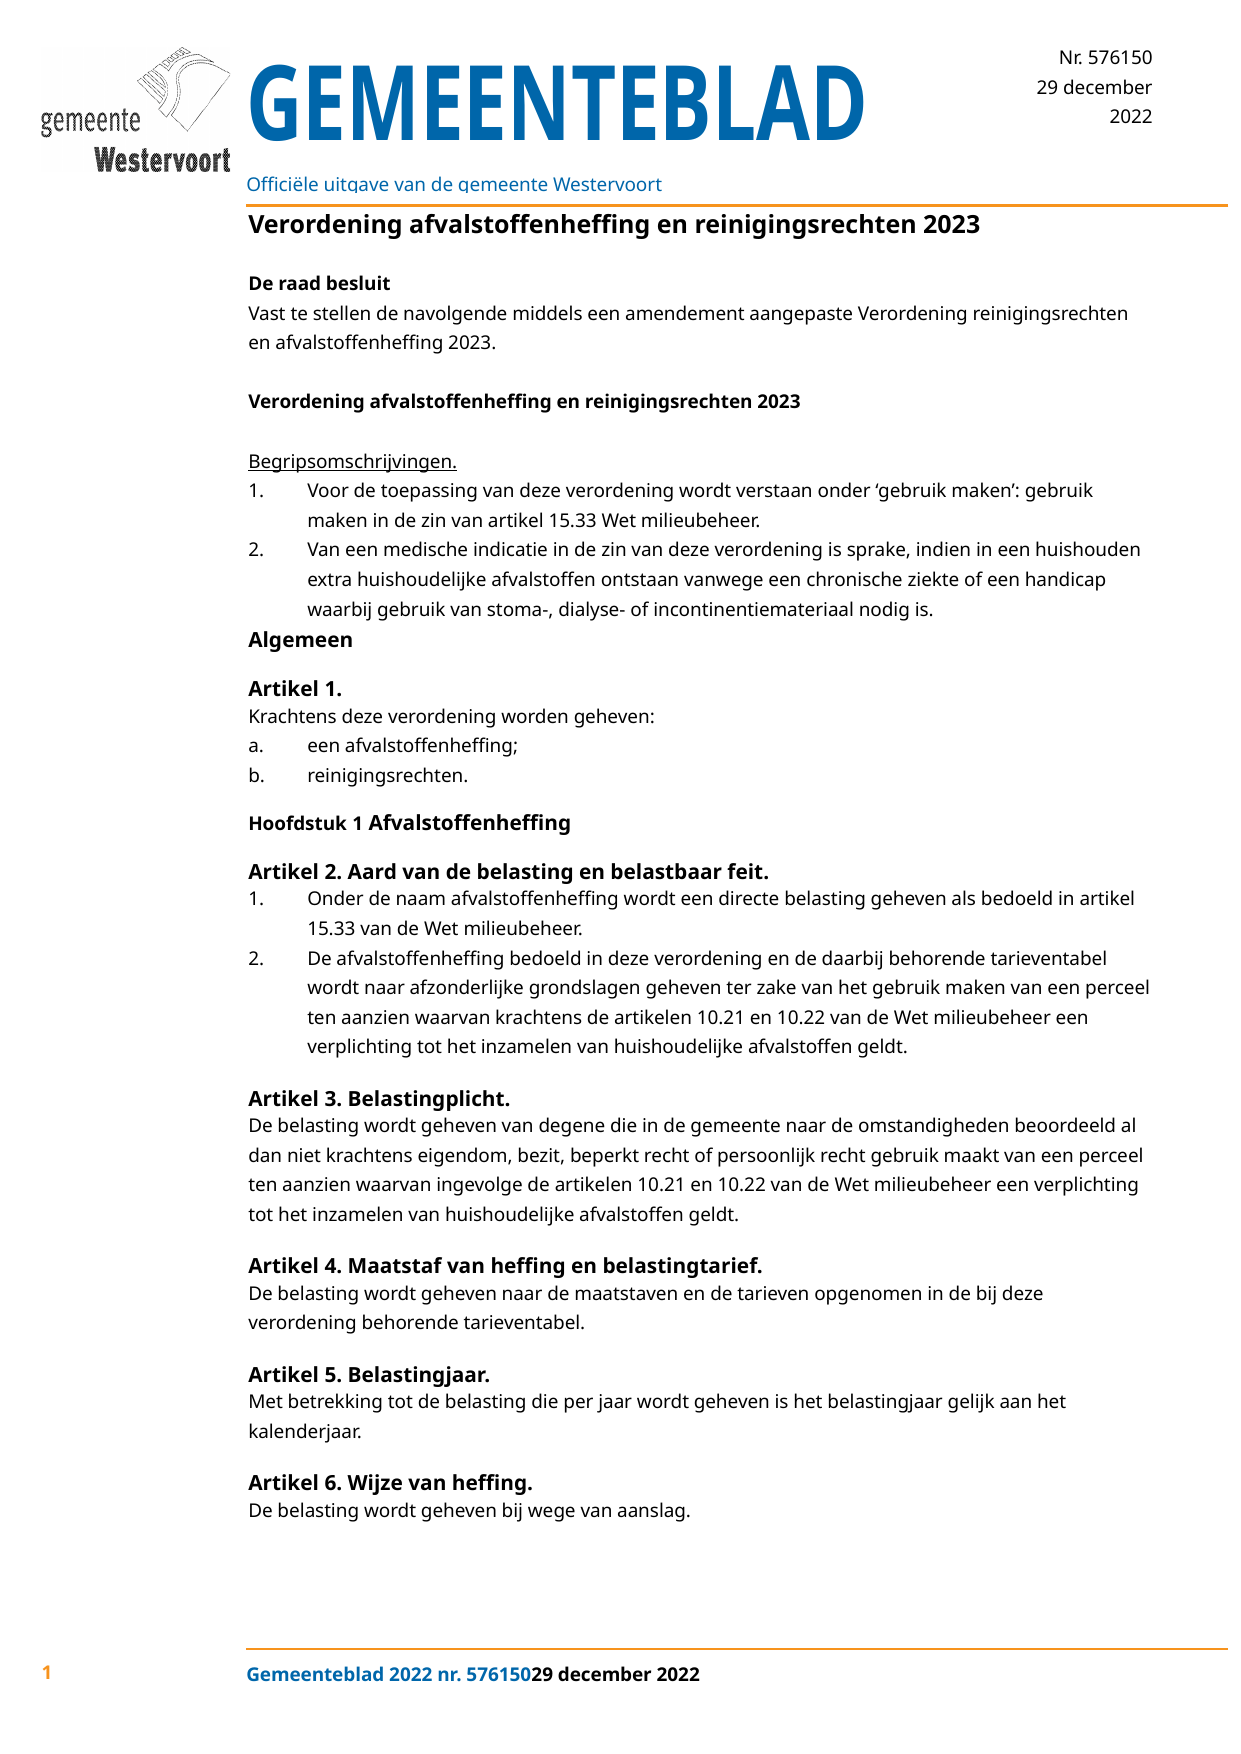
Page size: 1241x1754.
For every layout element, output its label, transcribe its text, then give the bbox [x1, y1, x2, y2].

text Artikel 1. [248, 674, 1152, 703]
text Artikel 6. Wijze van heffing. [248, 1468, 1152, 1497]
list reinigingsrechten. [248, 762, 1152, 788]
list Van een medische indicatie in de zin van deze verordening is sprake, indien in een huishouden extra huishoudelijke afvalstoffen ontstaan vanwege een chronische ziekte of een handicap waarbij gebruik van stoma-, dialyse- of incontinentiemateriaal nodig is. [248, 537, 1152, 621]
text Artikel 5. Belastingjaar. [248, 1360, 1152, 1388]
text Krachtens deze verordening worden geheven: [248, 703, 1152, 729]
text Artikel 2. Aard van de belasting en belastbaar feit. [248, 857, 1152, 886]
text Artikel 3. Belastingplicht. [248, 1084, 1152, 1112]
text De raad besluit [248, 270, 1152, 296]
text De belasting wordt geheven naar de maatstaven en de tarieven opgenomen in de bij deze verordening behorende tarieventabel. [248, 1280, 1152, 1335]
text De belasting wordt geheven van degene die in de gemeente naar de omstandigheden beoordeeld al dan niet krachtens eigendom, bezit, beperkt recht of persoonlijk recht gebruik maakt van een perceel ten aanzien waarvan ingevolge de artikelen 10.21 en 10.22 van de Wet milieubeheer een verplichting tot het inzamelen van huishoudelijke afvalstoffen geldt. [248, 1112, 1152, 1227]
list Onder de naam afvalstoffenheffing wordt een directe belasting geheven als bedoeld in artikel 15.33 van de Wet milieubeheer. [248, 886, 1152, 941]
text Hoofdstuk 1 Afvalstoffenheffing [248, 808, 1152, 836]
text Verordening afvalstoffenheffing en reinigingsrechten 2023 [248, 389, 1152, 414]
text Artikel 4. Maatstaf van heffing en belastingtarief. [248, 1251, 1152, 1280]
list Voor de toepassing van deze verordening wordt verstaan onder ‘gebruik maken’: gebruik maken in de zin van artikel 15.33 Wet milieubeheer. [248, 477, 1152, 533]
list De afvalstoffenheffing bedoeld in deze verordening en de daarbij behorende tarieventabel wordt naar afzonderlijke grondslagen geheven ter zake van het gebruik maken van een perceel ten aanzien waarvan krachtens de artikelen 10.21 en 10.22 van de Wet milieubeheer een verplichting tot het inzamelen van huishoudelijke afvalstoffen geldt. [248, 945, 1152, 1059]
text Algemeen [248, 625, 1152, 654]
text Verordening afvalstoffenheffing en reinigingsrechten 2023 [248, 207, 1152, 241]
text Met betrekking tot de belasting die per jaar wordt geheven is het belastingjaar gelijk aan het kalenderjaar. [248, 1388, 1152, 1444]
text De belasting wordt geheven bij wege van aanslag. [248, 1497, 1152, 1522]
text Vast te stellen de navolgende middels een amendement aangepaste Verordening reinigingsrechten en afvalstoffenheffing 2023. [248, 300, 1152, 355]
list een afvalstoffenheffing; [248, 733, 1152, 758]
text Begripsomschrijvingen. [248, 448, 1152, 473]
picture [41, 47, 231, 172]
